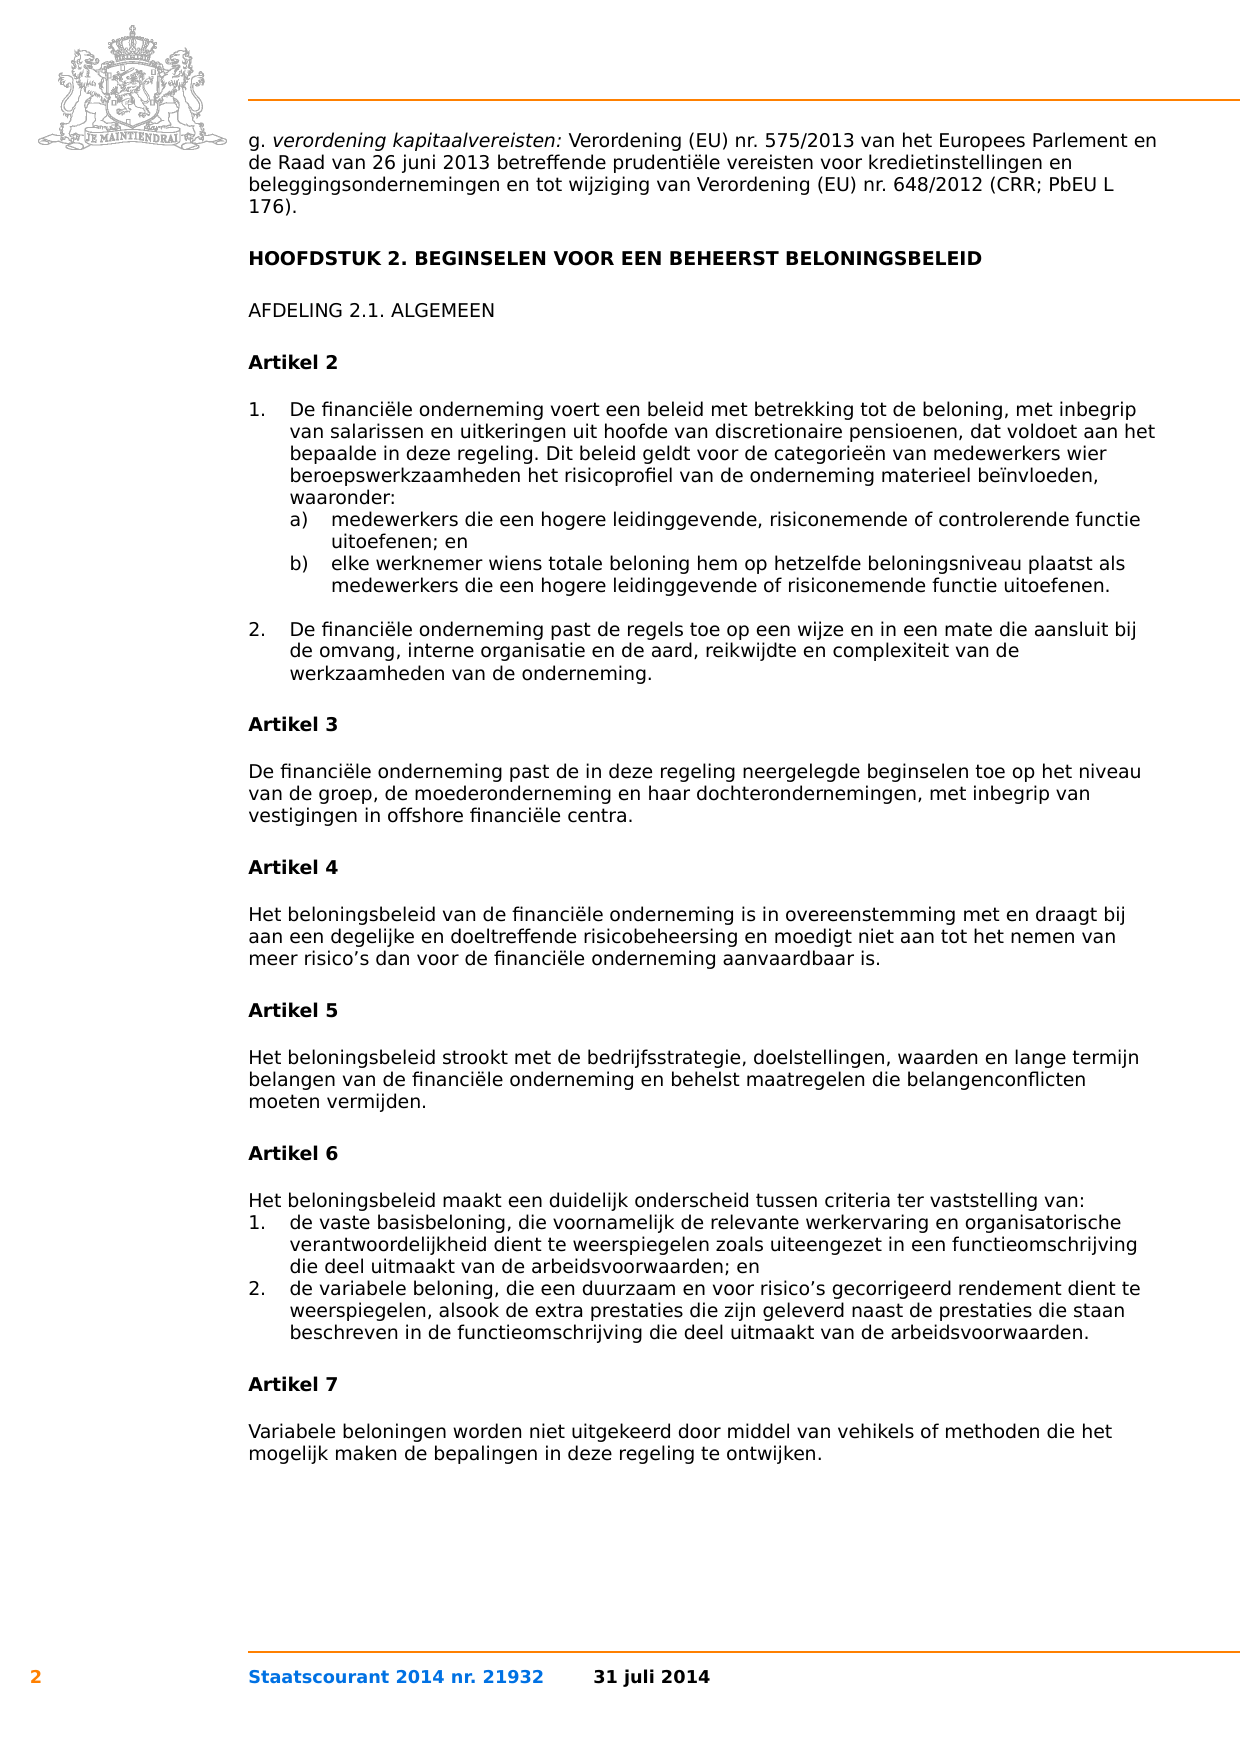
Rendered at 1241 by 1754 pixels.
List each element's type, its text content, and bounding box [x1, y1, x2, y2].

subtitle AFDELING 2.1. ALGEMEEN [248, 300, 1163, 322]
subtitle Artikel 3 [248, 714, 1163, 736]
text 2. de variabele beloning, die een duurzaam en voor risico’s gecorrigeerd rendement dient te weerspiegelen, alsook de extra prestaties die zijn geleverd naast de prestaties die staan beschreven in de functieomschrijving die deel uitmaakt van de arbeidsvoorwaarden. [248, 1278, 1163, 1344]
text b) elke werknemer wiens totale beloning hem op hetzelfde beloningsniveau plaatst als medewerkers die een hogere leidinggevende of risiconemende functie uitoefenen. [289, 553, 1163, 597]
text g. verordening kapitaalvereisten: Verordening (EU) nr. 575/2013 van het Europees Parlement en de Raad van 26 juni 2013 betreffende prudentiële vereisten voor kredietinstellingen en beleggingsondernemingen en tot wijziging van Verordening (EU) nr. 648/2012 (CRR; PbEU L 176). [248, 130, 1163, 218]
text 1. De financiële onderneming voert een beleid met betrekking tot de beloning, met inbegrip van salarissen en uitkeringen uit hoofde van discretionaire pensioenen, dat voldoet aan het bepaalde in deze regeling. Dit beleid geldt voor de categorieën van medewerkers wier beroepswerkzaamheden het risicoprofiel van de onderneming materieel beïnvloeden, waaronder: [248, 399, 1163, 509]
picture [38, 25, 227, 150]
subtitle Artikel 6 [248, 1143, 1163, 1165]
subtitle Artikel 2 [248, 352, 1163, 374]
text Het beloningsbeleid maakt een duidelijk onderscheid tussen criteria ter vaststelling van: [248, 1190, 1163, 1212]
text 2. De financiële onderneming past de regels toe op een wijze en in een mate die aansluit bij de omvang, interne organisatie en de aard, reikwijdte en complexiteit van de werkzaamheden van de onderneming. [248, 618, 1163, 684]
subtitle HOOFDSTUK 2. BEGINSELEN VOOR EEN BEHEERST BELONINGSBELEID [248, 248, 1163, 270]
text a) medewerkers die een hogere leidinggevende, risiconemende of controlerende functie uitoefenen; en [289, 509, 1163, 553]
subtitle Artikel 4 [248, 857, 1163, 879]
subtitle Artikel 7 [248, 1374, 1163, 1396]
text Het beloningsbeleid strookt met de bedrijfsstrategie, doelstellingen, waarden en lange termijn belangen van de financiële onderneming en behelst maatregelen die belangenconflicten moeten vermijden. [248, 1047, 1163, 1113]
text Variabele beloningen worden niet uitgekeerd door middel van vehikels of methoden die het mogelijk maken de bepalingen in deze regeling te ontwijken. [248, 1421, 1163, 1465]
text 1. de vaste basisbeloning, die voornamelijk de relevante werkervaring en organisatorische verantwoordelijkheid dient te weerspiegelen zoals uiteengezet in een functieomschrijving die deel uitmaakt van de arbeidsvoorwaarden; en [248, 1212, 1163, 1278]
subtitle Artikel 5 [248, 1000, 1163, 1022]
text De financiële onderneming past de in deze regeling neergelegde beginselen toe op het niveau van de groep, de moederonderneming en haar dochterondernemingen, met inbegrip van vestigingen in offshore financiële centra. [248, 761, 1163, 827]
text Het beloningsbeleid van de financiële onderneming is in overeenstemming met en draagt bij aan een degelijke en doeltreffende risicobeheersing en moedigt niet aan tot het nemen van meer risico’s dan voor de financiële onderneming aanvaardbaar is. [248, 904, 1163, 970]
